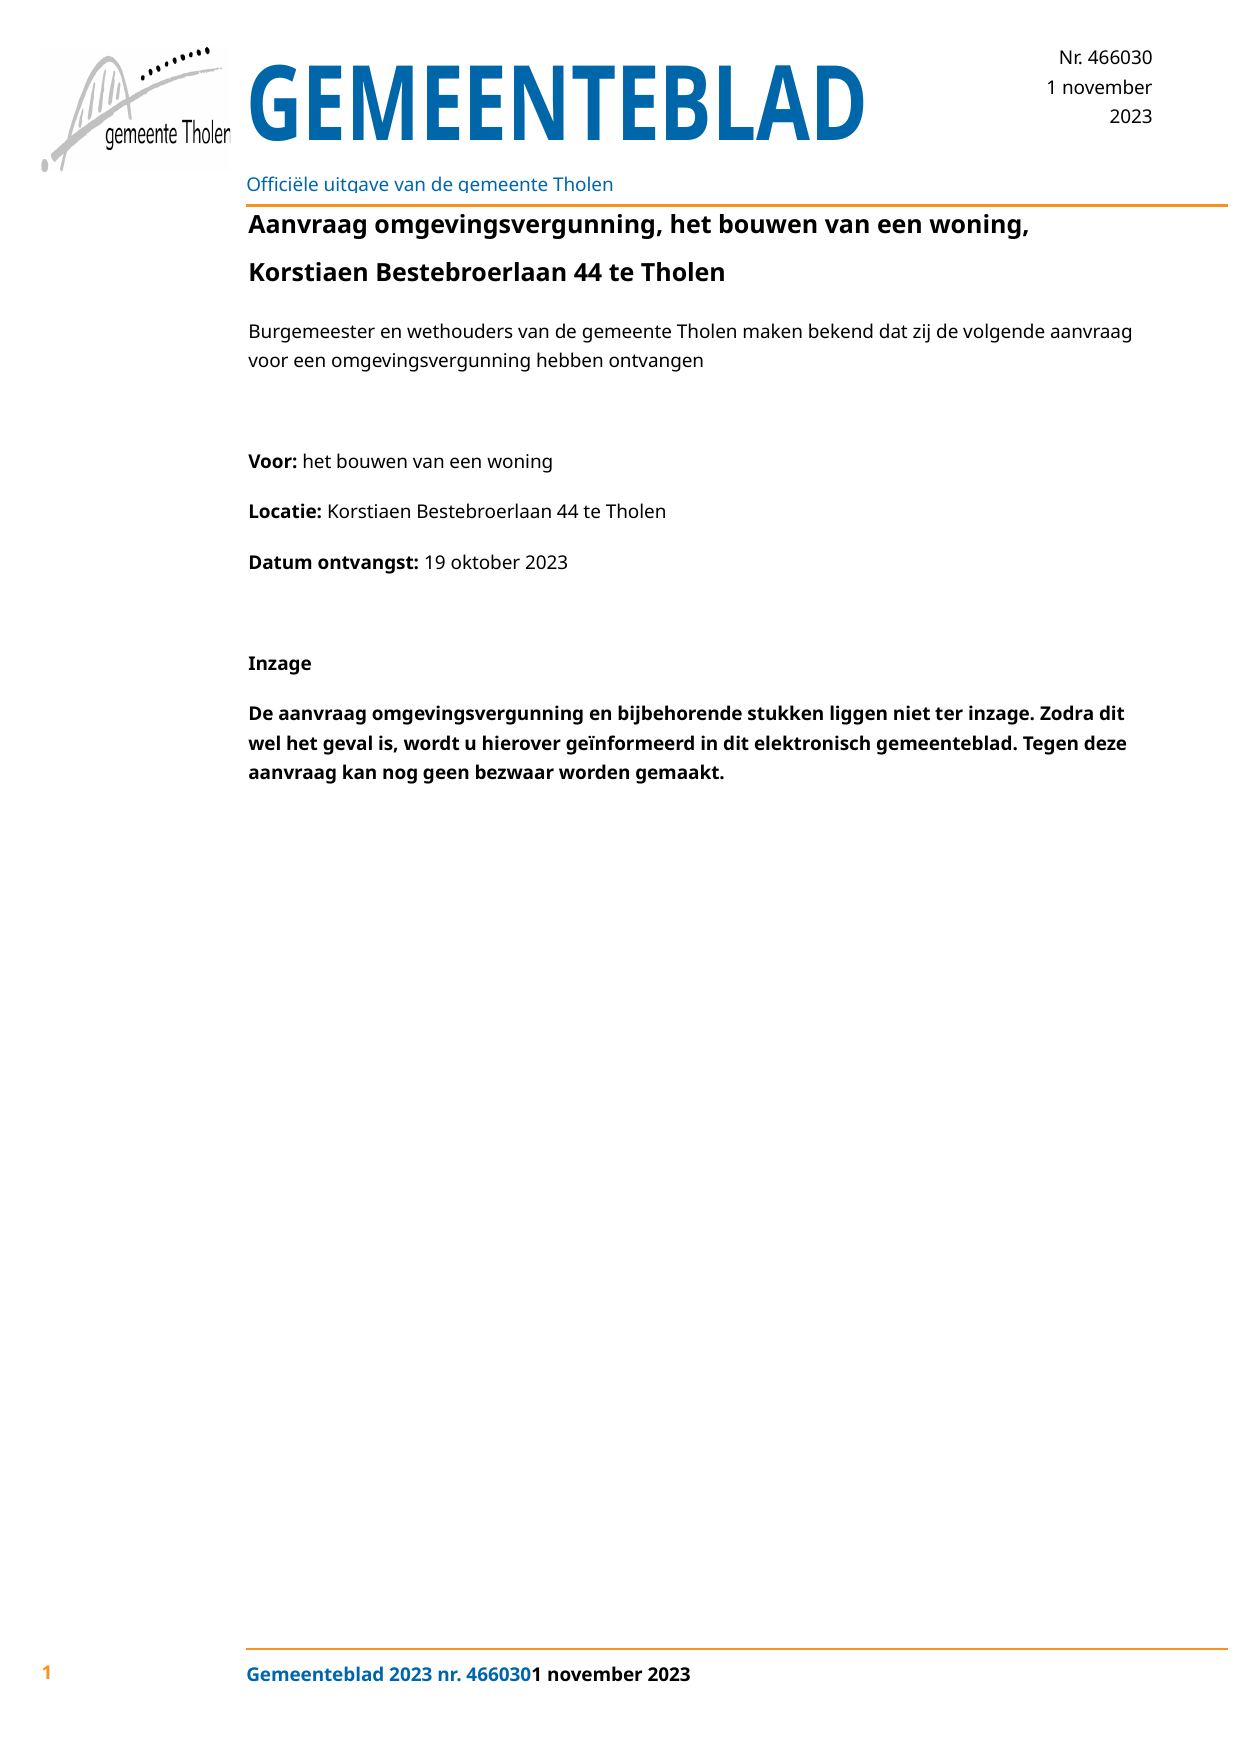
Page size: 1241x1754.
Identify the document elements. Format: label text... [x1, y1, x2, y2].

text Locatie: Korstiaen Bestebroerlaan 44 te Tholen [248, 499, 1152, 524]
picture [41, 47, 231, 172]
text Aanvraag omgevingsvergunning, het bouwen van een woning, Korstiaen Bestebroerlaan 44 te Tholen [248, 207, 1152, 288]
text De aanvraag omgevingsvergunning en bijbehorende stukken liggen niet ter inzage. Zodra dit wel het geval is, wordt u hierover geïnformeerd in dit elektronisch gemeenteblad. Tegen deze aanvraag kan nog geen bezwaar worden gemaakt. [248, 700, 1152, 785]
text Voor: het bouwen van een woning [248, 448, 1152, 474]
text Inzage [248, 650, 1152, 676]
text Burgemeester en wethouders van de gemeente Tholen maken bekend dat zij de volgende aanvraag voor een omgevingsvergunning hebben ontvangen [248, 318, 1152, 373]
text Datum ontvangst: 19 oktober 2023 [248, 549, 1152, 575]
